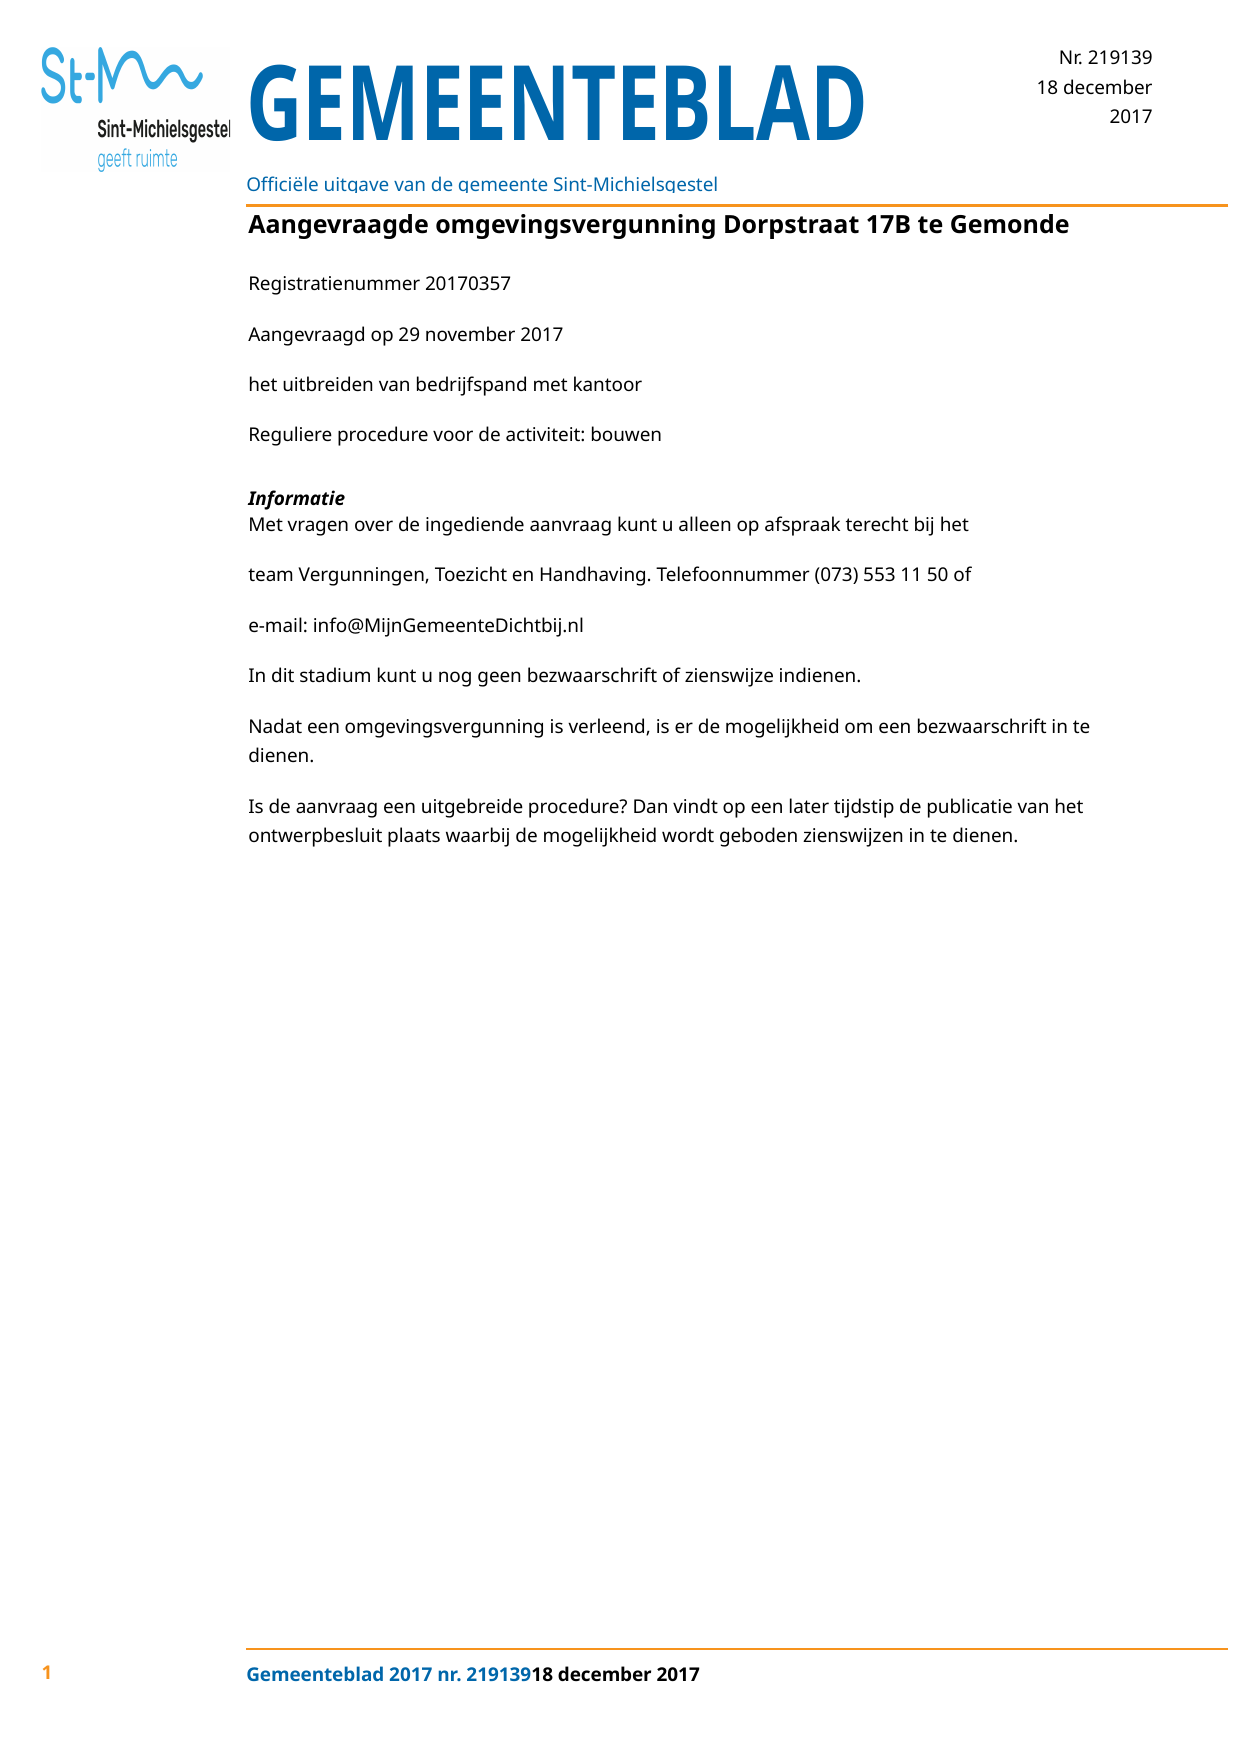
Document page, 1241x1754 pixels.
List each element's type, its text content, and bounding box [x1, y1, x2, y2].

text Aangevraagde omgevingsvergunning Dorpstraat 17B te Gemonde [248, 207, 1152, 241]
text Registratienummer 20170357 [248, 270, 1152, 296]
text Nadat een omgevingsvergunning is verleend, is er de mogelijkheid om een bezwaarschrift in te dienen. [248, 713, 1152, 768]
text het uitbreiden van bedrijfspand met kantoor [248, 371, 1152, 397]
text In dit stadium kunt u nog geen bezwaarschrift of zienswijze indienen. [248, 662, 1152, 688]
text e-mail: info@MijnGemeenteDichtbij.nl [248, 612, 1152, 638]
text Informatie [248, 486, 1152, 511]
text team Vergunningen, Toezicht en Handhaving. Telefoonnummer (073) 553 11 50 of [248, 562, 1152, 587]
picture [41, 47, 231, 172]
text Is de aanvraag een uitgebreide procedure? Dan vindt op een later tijdstip de publicatie van het ontwerpbesluit plaats waarbij de mogelijkheid wordt geboden zienswijzen in te dienen. [248, 793, 1152, 848]
text Met vragen over de ingediende aanvraag kunt u alleen op afspraak terecht bij het [248, 511, 1152, 537]
text Reguliere procedure voor de activiteit: bouwen [248, 422, 1152, 447]
text Aangevraagd op 29 november 2017 [248, 321, 1152, 346]
